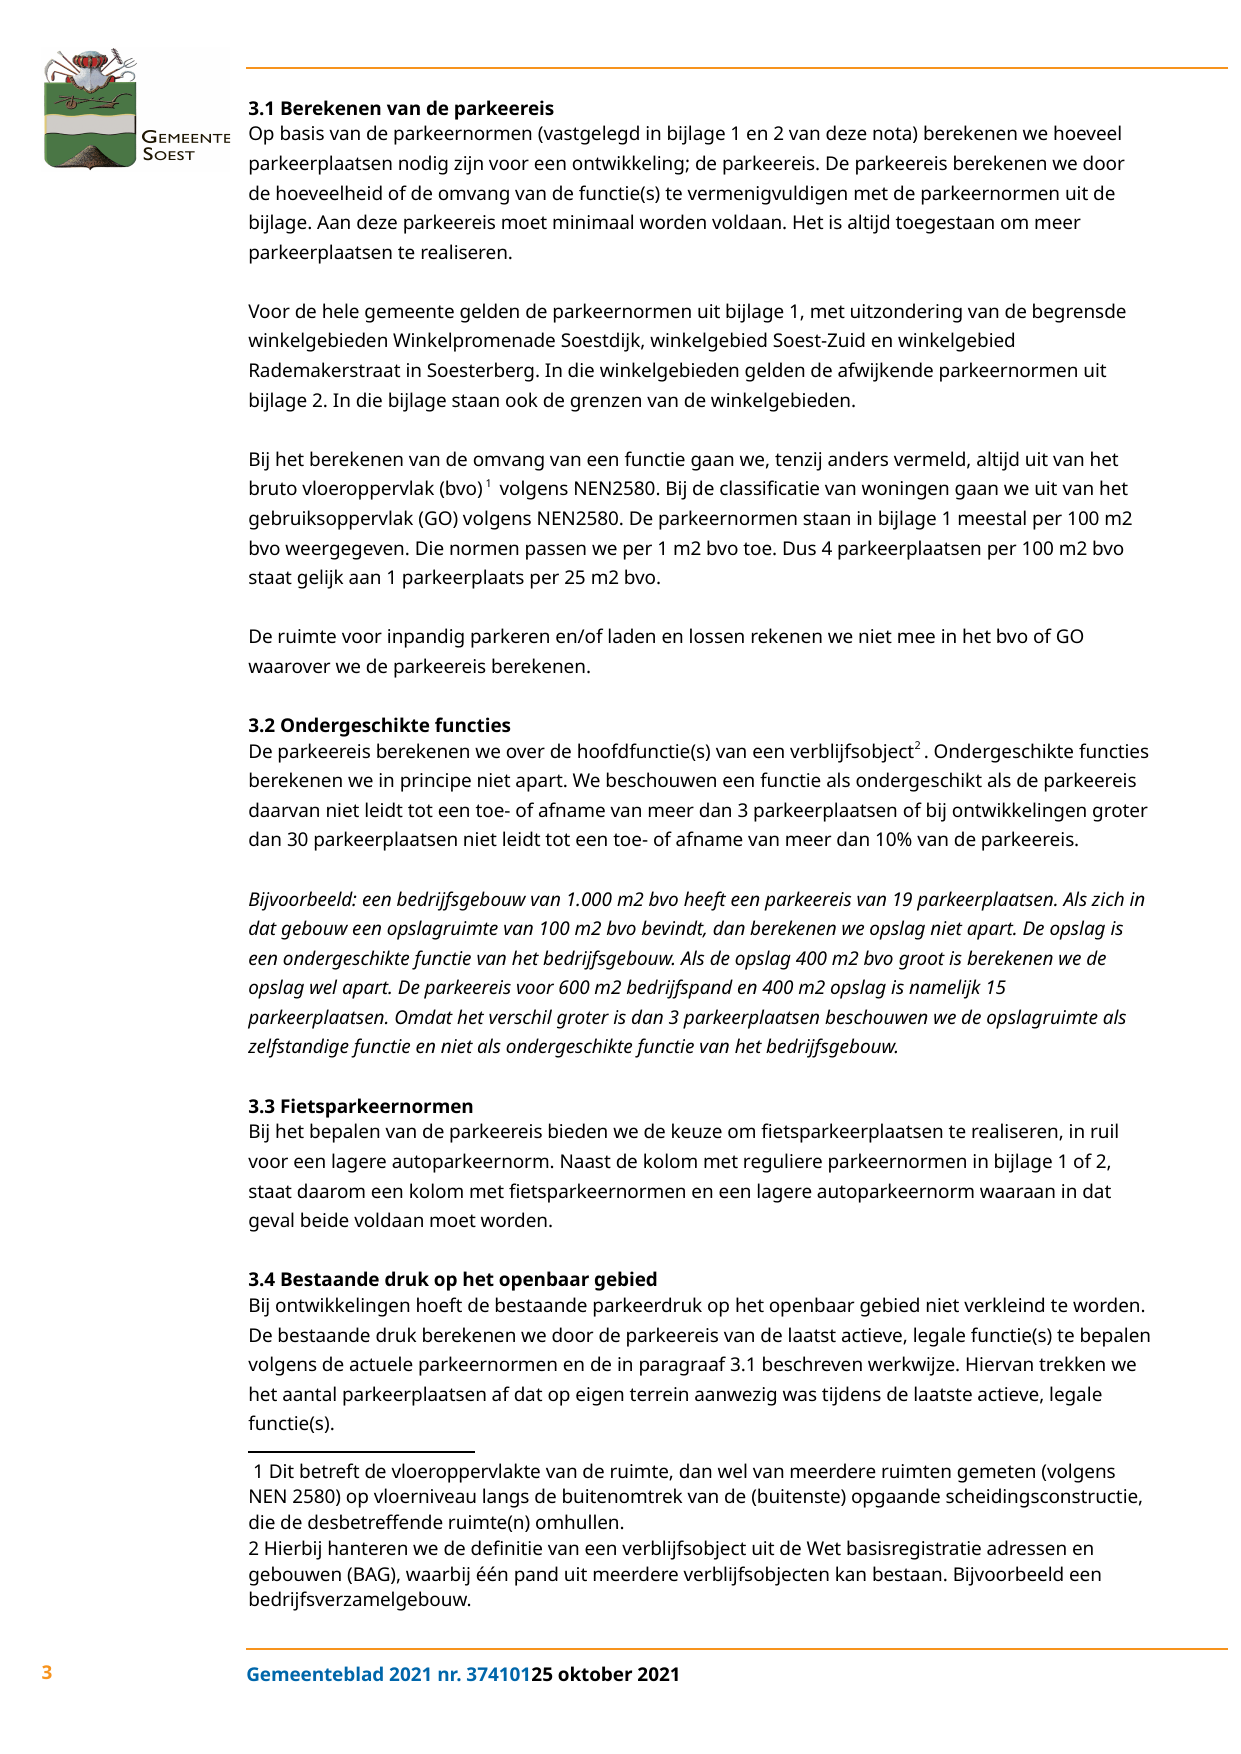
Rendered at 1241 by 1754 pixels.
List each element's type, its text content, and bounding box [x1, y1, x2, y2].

text De parkeereis berekenen we over de hoofdfunctie(s) van een verblijfsobject. Ondergeschikte functies berekenen we in principe niet apart. We beschouwen een functie als ondergeschikt als de parkeereis daarvan niet leidt tot een toe- of afname van meer dan 3 parkeerplaatsen of bij ontwikkelingen groter dan 30 parkeerplaatsen niet leidt tot een toe- of afname van meer dan 10% van de parkeereis. [248, 738, 1152, 852]
text 3.3 Fietsparkeernormen [248, 1093, 1152, 1119]
text De ruimte voor inpandig parkeren en/of laden en lossen rekenen we niet mee in het bvo of GO waarover we de parkeereis berekenen. [248, 623, 1152, 679]
text Op basis van de parkeernormen (vastgelegd in bijlage 1 en 2 van deze nota) berekenen we hoeveel parkeerplaatsen nodig zijn voor een ontwikkeling; de parkeereis. De parkeereis berekenen we door de hoeveelheid of de omvang van de functie(s) te vermenigvuldigen met de parkeernormen uit de bijlage. Aan deze parkeereis moet minimaal worden voldaan. Het is altijd toegestaan om meer parkeerplaatsen te realiseren. [248, 121, 1152, 264]
text 3.2 Ondergeschikte functies [248, 712, 1152, 738]
text Bij het bepalen van de parkeereis bieden we de keuze om fietsparkeerplaatsen te realiseren, in ruil voor een lagere autoparkeernorm. Naast de kolom met reguliere parkeernormen in bijlage 1 of 2, staat daarom een kolom met fietsparkeernormen en een lagere autoparkeernorm waaraan in dat geval beide voldaan moet worden. [248, 1119, 1152, 1233]
text Bij het berekenen van de omvang van een functie gaan we, tenzij anders vermeld, altijd uit van het bruto vloeroppervlak (bvo) volgens NEN2580. Bij de classificatie van woningen gaan we uit van het gebruiksoppervlak (GO) volgens NEN2580. De parkeernormen staan in bijlage 1 meestal per 100 m2 bvo weergegeven. Die normen passen we per 1 m2 bvo toe. Dus 4 parkeerplaatsen per 100 m2 bvo staat gelijk aan 1 parkeerplaats per 25 m2 bvo. [248, 446, 1152, 590]
text 3.1 Berekenen van de parkeereis [248, 95, 1152, 121]
picture [41, 47, 231, 172]
text Hierbij hanteren we de definitie van een verblijfsobject uit de Wet basisregistratie adressen en gebouwen (BAG), waarbij één pand uit meerdere verblijfsobjecten kan bestaan. Bijvoorbeeld een bedrijfsverzamelgebouw. [248, 1535, 1152, 1612]
text Dit betreft de vloeroppervlakte van de ruimte, dan wel van meerdere ruimten gemeten (volgens NEN 2580) op vloerniveau langs de buitenomtrek van de (buitenste) opgaande scheidingsconstructie, die de desbetreffende ruimte(n) omhullen. [248, 1458, 1152, 1535]
text Voor de hele gemeente gelden de parkeernormen uit bijlage 1, met uitzondering van de begrensde winkelgebieden Winkelpromenade Soestdijk, winkelgebied Soest-Zuid en winkelgebied Rademakerstraat in Soesterberg. In die winkelgebieden gelden de afwijkende parkeernormen uit bijlage 2. In die bijlage staan ook de grenzen van de winkelgebieden. [248, 298, 1152, 412]
text 3.4 Bestaande druk op het openbaar gebied [248, 1267, 1152, 1292]
text Bijvoorbeeld: een bedrijfsgebouw van 1.000 m2 bvo heeft een parkeereis van 19 parkeerplaatsen. Als zich in dat gebouw een opslagruimte van 100 m2 bvo bevindt, dan berekenen we opslag niet apart. De opslag is een ondergeschikte functie van het bedrijfsgebouw. Als de opslag 400 m2 bvo groot is berekenen we de opslag wel apart. De parkeereis voor 600 m2 bedrijfspand en 400 m2 opslag is namelijk 15 parkeerplaatsen. Omdat het verschil groter is dan 3 parkeerplaatsen beschouwen we de opslagruimte als zelfstandige functie en niet als ondergeschikte functie van het bedrijfsgebouw. [248, 886, 1152, 1059]
text Bij ontwikkelingen hoeft de bestaande parkeerdruk op het openbaar gebied niet verkleind te worden. De bestaande druk berekenen we door de parkeereis van de laatst actieve, legale functie(s) te bepalen volgens de actuele parkeernormen en de in paragraaf 3.1 beschreven werkwijze. Hiervan trekken we het aantal parkeerplaatsen af dat op eigen terrein aanwezig was tijdens de laatste actieve, legale functie(s). [248, 1292, 1152, 1436]
